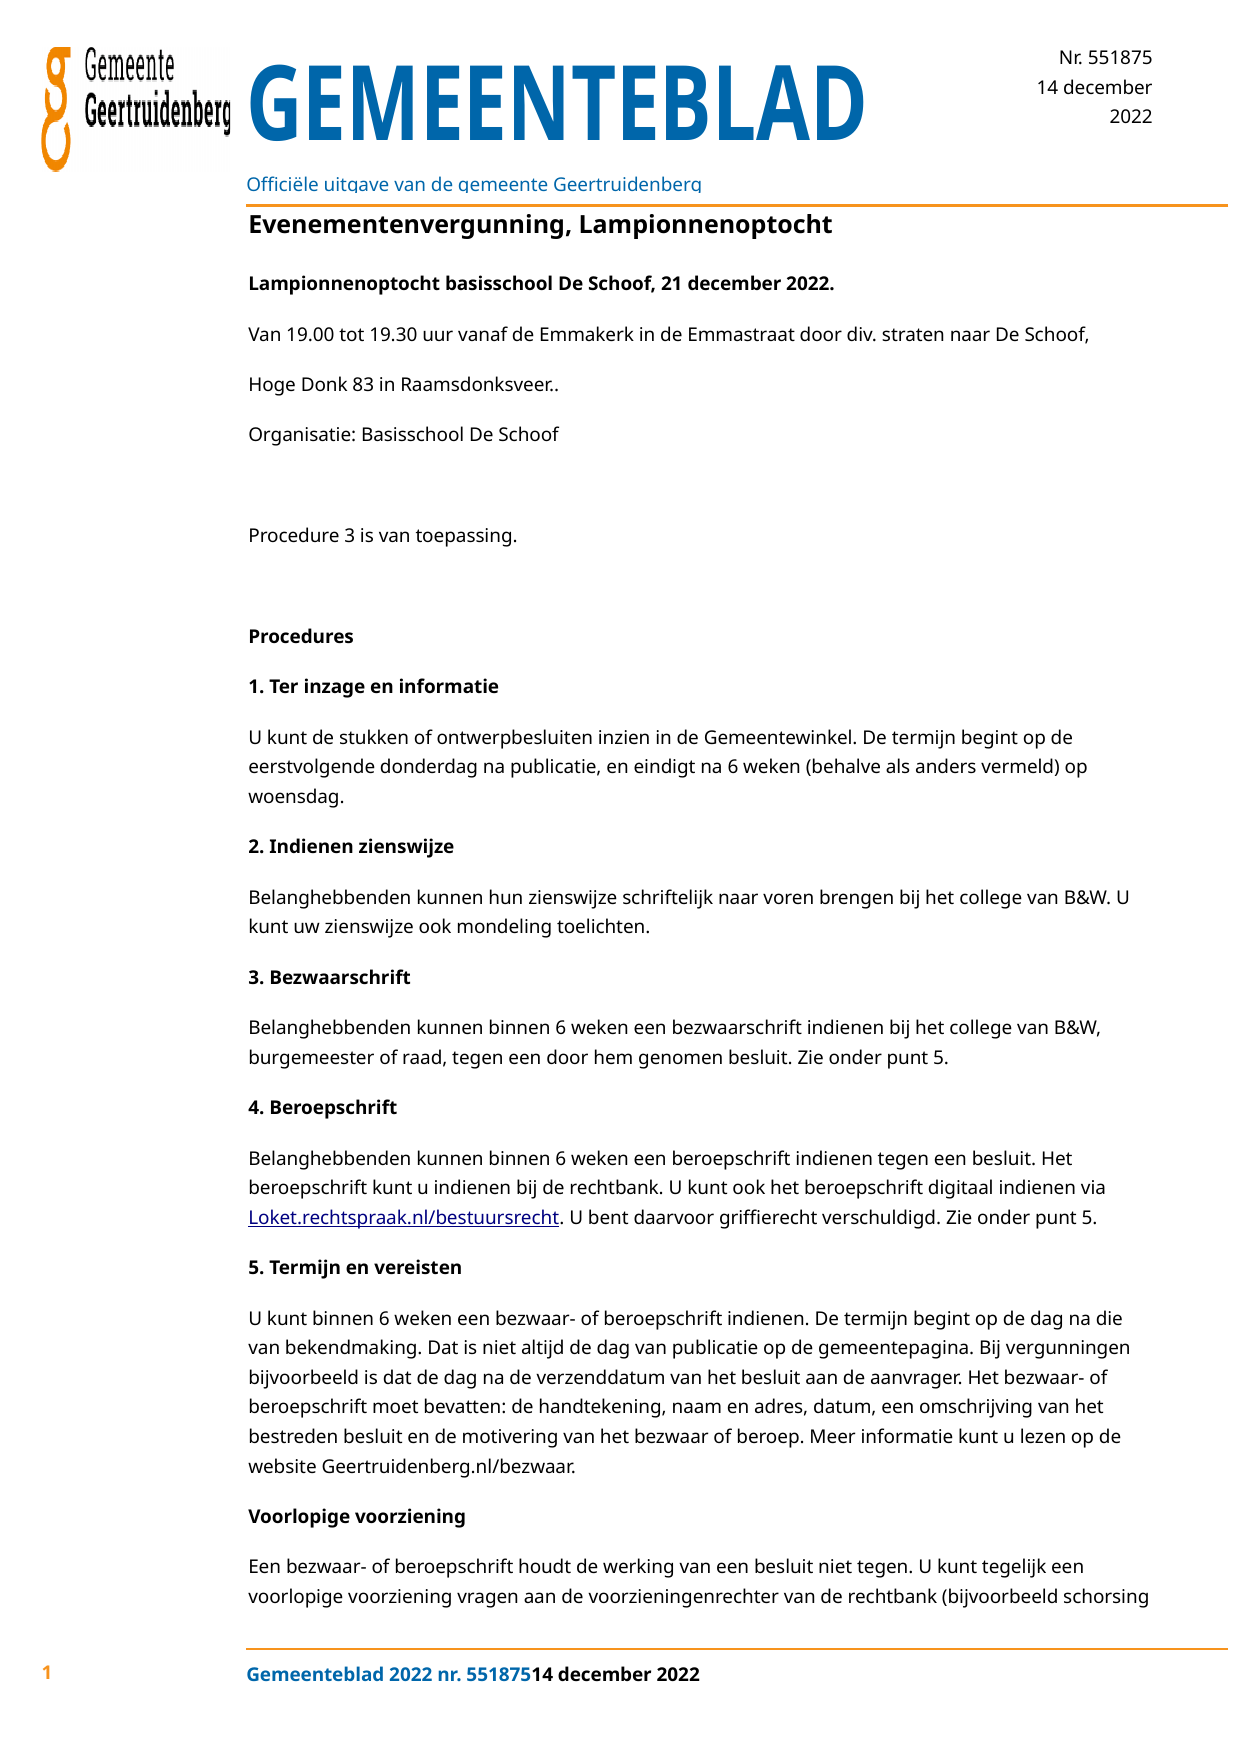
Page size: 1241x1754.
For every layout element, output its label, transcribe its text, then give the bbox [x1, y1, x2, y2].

text 4. Beroepschrift [248, 1094, 1152, 1120]
text Lampionnenoptocht basisschool De Schoof, 21 december 2022. [248, 270, 1152, 296]
text 1. Ter inzage en informatie [248, 674, 1152, 699]
text U kunt binnen 6 weken een bezwaar- of beroepschrift indienen. De termijn begint op de dag na die van bekendmaking. Dat is niet altijd de dag van publicatie op de gemeentepagina. Bij vergunningen bijvoorbeeld is dat de dag na de verzenddatum van het besluit aan de aanvrager. Het bezwaar- of beroepschrift moet bevatten: de handtekening, naam en adres, datum, een omschrijving van het bestreden besluit en de motivering van het bezwaar of beroep. Meer informatie kunt u lezen op de website Geertruidenberg.nl/bezwaar. [248, 1305, 1152, 1478]
text Een bezwaar- of beroepschrift houdt de werking van een besluit niet tegen. U kunt tegelijk een voorlopige voorziening vragen aan de voorzieningenrechter van de rechtbank (bijvoorbeeld schorsing [248, 1554, 1152, 1609]
text Belanghebbenden kunnen hun zienswijze schriftelijk naar voren brengen bij het college van B&W. U kunt uw zienswijze ook mondeling toelichten. [248, 884, 1152, 939]
text Belanghebbenden kunnen binnen 6 weken een bezwaarschrift indienen bij het college van B&W, burgemeester of raad, tegen een door hem genomen besluit. Zie onder punt 5. [248, 1014, 1152, 1070]
text Organisatie: Basisschool De Schoof [248, 422, 1152, 447]
picture [41, 47, 231, 172]
text 2. Indienen zienswijze [248, 834, 1152, 859]
text Voorlopige voorziening [248, 1503, 1152, 1529]
text 3. Bezwaarschrift [248, 964, 1152, 990]
text Evenementenvergunning, Lampionnenoptocht [248, 207, 1152, 241]
text Procedure 3 is van toepassing. [248, 522, 1152, 548]
text U kunt de stukken of ontwerpbesluiten inzien in de Gemeentewinkel. De termijn begint op de eerstvolgende donderdag na publicatie, en eindigt na 6 weken (behalve als anders vermeld) op woensdag. [248, 724, 1152, 809]
text Procedures [248, 623, 1152, 649]
text 5. Termijn en vereisten [248, 1254, 1152, 1280]
text Van 19.00 tot 19.30 uur vanaf de Emmakerk in de Emmastraat door div. straten naar De Schoof, [248, 321, 1152, 346]
text Hoge Donk 83 in Raamsdonksveer.. [248, 371, 1152, 397]
text Belanghebbenden kunnen binnen 6 weken een beroepschrift indienen tegen een besluit. Het beroepschrift kunt u indienen bij de rechtbank. U kunt ook het beroepschrift digitaal indienen via Loket.rechtspraak.nl/bestuursrecht. U bent daarvoor griffierecht verschuldigd. Zie onder punt 5. [248, 1145, 1152, 1230]
